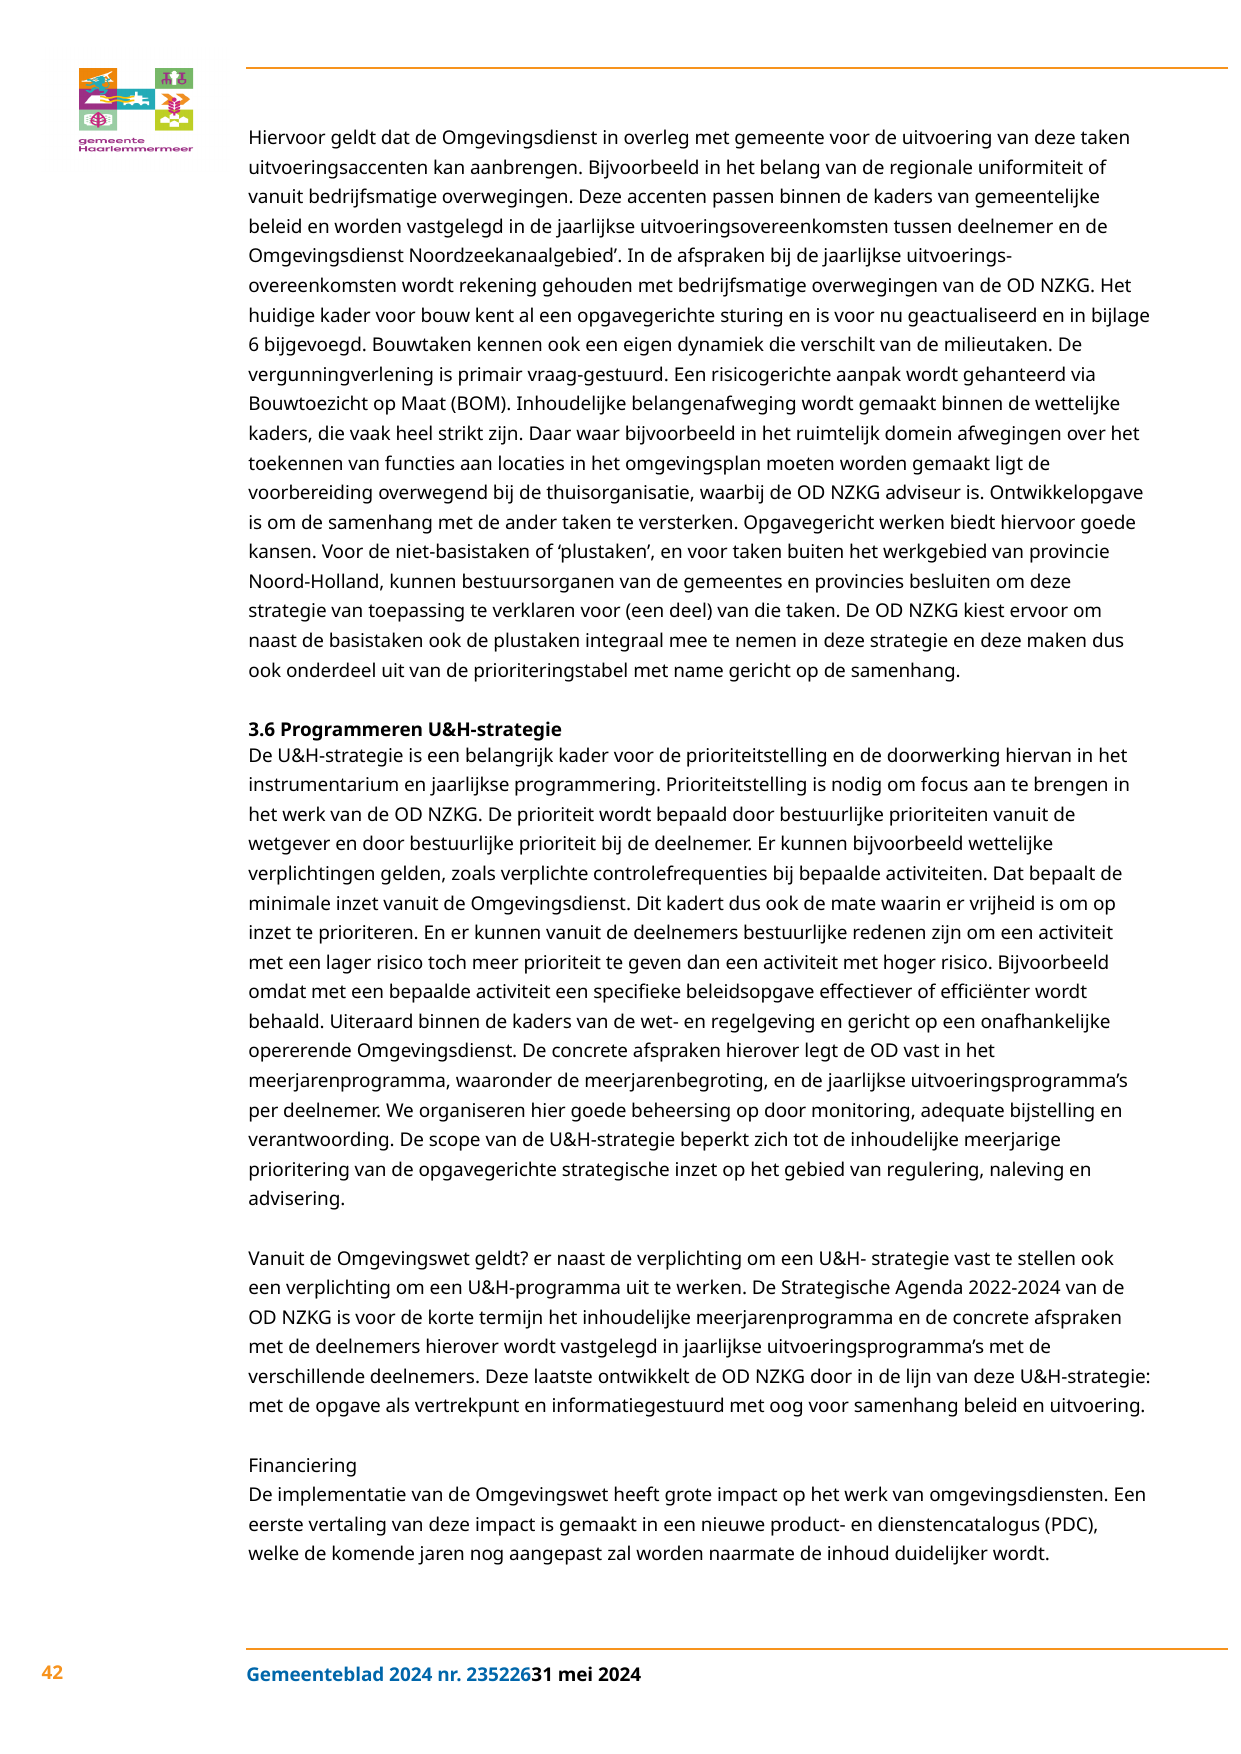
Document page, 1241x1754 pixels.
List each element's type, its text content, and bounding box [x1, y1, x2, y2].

text Financiering [248, 1452, 1152, 1477]
text De implementatie van de Omgevingswet heeft grote impact op het werk van omgevingsdiensten. Een eerste vertaling van deze impact is gemaakt in een nieuwe product- en dienstencatalogus (PDC), welke de komende jaren nog aangepast zal worden naarmate de inhoud duidelijker wordt. [248, 1481, 1152, 1566]
text De U&H-strategie is een belangrijk kader voor de prioriteitstelling en de doorwerking hiervan in het instrumentarium en jaarlijkse programmering. Prioriteitstelling is nodig om focus aan te brengen in het werk van de OD NZKG. De prioriteit wordt bepaald door bestuurlijke prioriteiten vanuit de wetgever en door bestuurlijke prioriteit bij de deelnemer. Er kunnen bijvoorbeeld wettelijke verplichtingen gelden, zoals verplichte controlefrequenties bij bepaalde activiteiten. Dat bepaalt de minimale inzet vanuit de Omgevingsdienst. Dit kadert dus ook de mate waarin er vrijheid is om op inzet te prioriteren. En er kunnen vanuit de deelnemers bestuurlijke redenen zijn om een activiteit met een lager risico toch meer prioriteit te geven dan een activiteit met hoger risico. Bijvoorbeeld omdat met een bepaalde activiteit een specifieke beleidsopgave effectiever of efficiënter wordt behaald. Uiteraard binnen de kaders van de wet- en regelgeving en gericht op een onafhankelijke opererende Omgevingsdienst. De concrete afspraken hierover legt de OD vast in het meerjarenprogramma, waaronder de meerjarenbegroting, en de jaarlijkse uitvoeringsprogramma’s per deelnemer. We organiseren hier goede beheersing op door monitoring, adequate bijstelling en verantwoording. De scope van de U&H-strategie beperkt zich tot de inhoudelijke meerjarige prioritering van de opgavegerichte strategische inzet op het gebied van regulering, naleving en advisering. [248, 742, 1152, 1211]
text 3.6 Programmeren U&H-strategie [248, 716, 1152, 742]
text Hiervoor geldt dat de Omgevingsdienst in overleg met gemeente voor de uitvoering van deze taken uitvoeringsaccenten kan aanbrengen. Bijvoorbeeld in het belang van de regionale uniformiteit of vanuit bedrijfsmatige overwegingen. Deze accenten passen binnen de kaders van gemeentelijke beleid en worden vastgelegd in de jaarlijkse uitvoeringsovereenkomsten tussen deelnemer en de Omgevingsdienst Noordzeekanaalgebied’. In de afspraken bij de jaarlijkse uitvoerings-overeenkomsten wordt rekening gehouden met bedrijfsmatige overwegingen van de OD NZKG. Het huidige kader voor bouw kent al een opgavegerichte sturing en is voor nu geactualiseerd en in bijlage 6 bijgevoegd. Bouwtaken kennen ook een eigen dynamiek die verschilt van de milieutaken. De vergunningverlening is primair vraag-gestuurd. Een risicogerichte aanpak wordt gehanteerd via Bouwtoezicht op Maat (BOM). Inhoudelijke belangenafweging wordt gemaakt binnen de wettelijke kaders, die vaak heel strikt zijn. Daar waar bijvoorbeeld in het ruimtelijk domein afwegingen over het toekennen van functies aan locaties in het omgevingsplan moeten worden gemaakt ligt de voorbereiding overwegend bij de thuisorganisatie, waarbij de OD NZKG adviseur is. Ontwikkelopgave is om de samenhang met de ander taken te versterken. Opgavegericht werken biedt hiervoor goede kansen. Voor de niet-basistaken of ‘plustaken’, en voor taken buiten het werkgebied van provincie Noord-Holland, kunnen bestuursorganen van de gemeentes en provincies besluiten om deze strategie van toepassing te verklaren voor (een deel) van die taken. De OD NZKG kiest ervoor om naast de basistaken ook de plustaken integraal mee te nemen in deze strategie en deze maken dus ook onderdeel uit van de prioriteringstabel met name gericht op de samenhang. [248, 124, 1152, 683]
text Vanuit de Omgevingswet geldt? er naast de verplichting om een U&H- strategie vast te stellen ook een verplichting om een U&H-programma uit te werken. De Strategische Agenda 2022-2024 van de OD NZKG is voor de korte termijn het inhoudelijke meerjarenprogramma en de concrete afspraken met de deelnemers hierover wordt vastgelegd in jaarlijkse uitvoeringsprogramma’s met de verschillende deelnemers. Deze laatste ontwikkelt de OD NZKG door in de lijn van deze U&H-strategie: met de opgave als vertrekpunt en informatiegestuurd met oog voor samenhang beleid en uitvoering. [248, 1245, 1152, 1418]
picture [41, 47, 231, 172]
